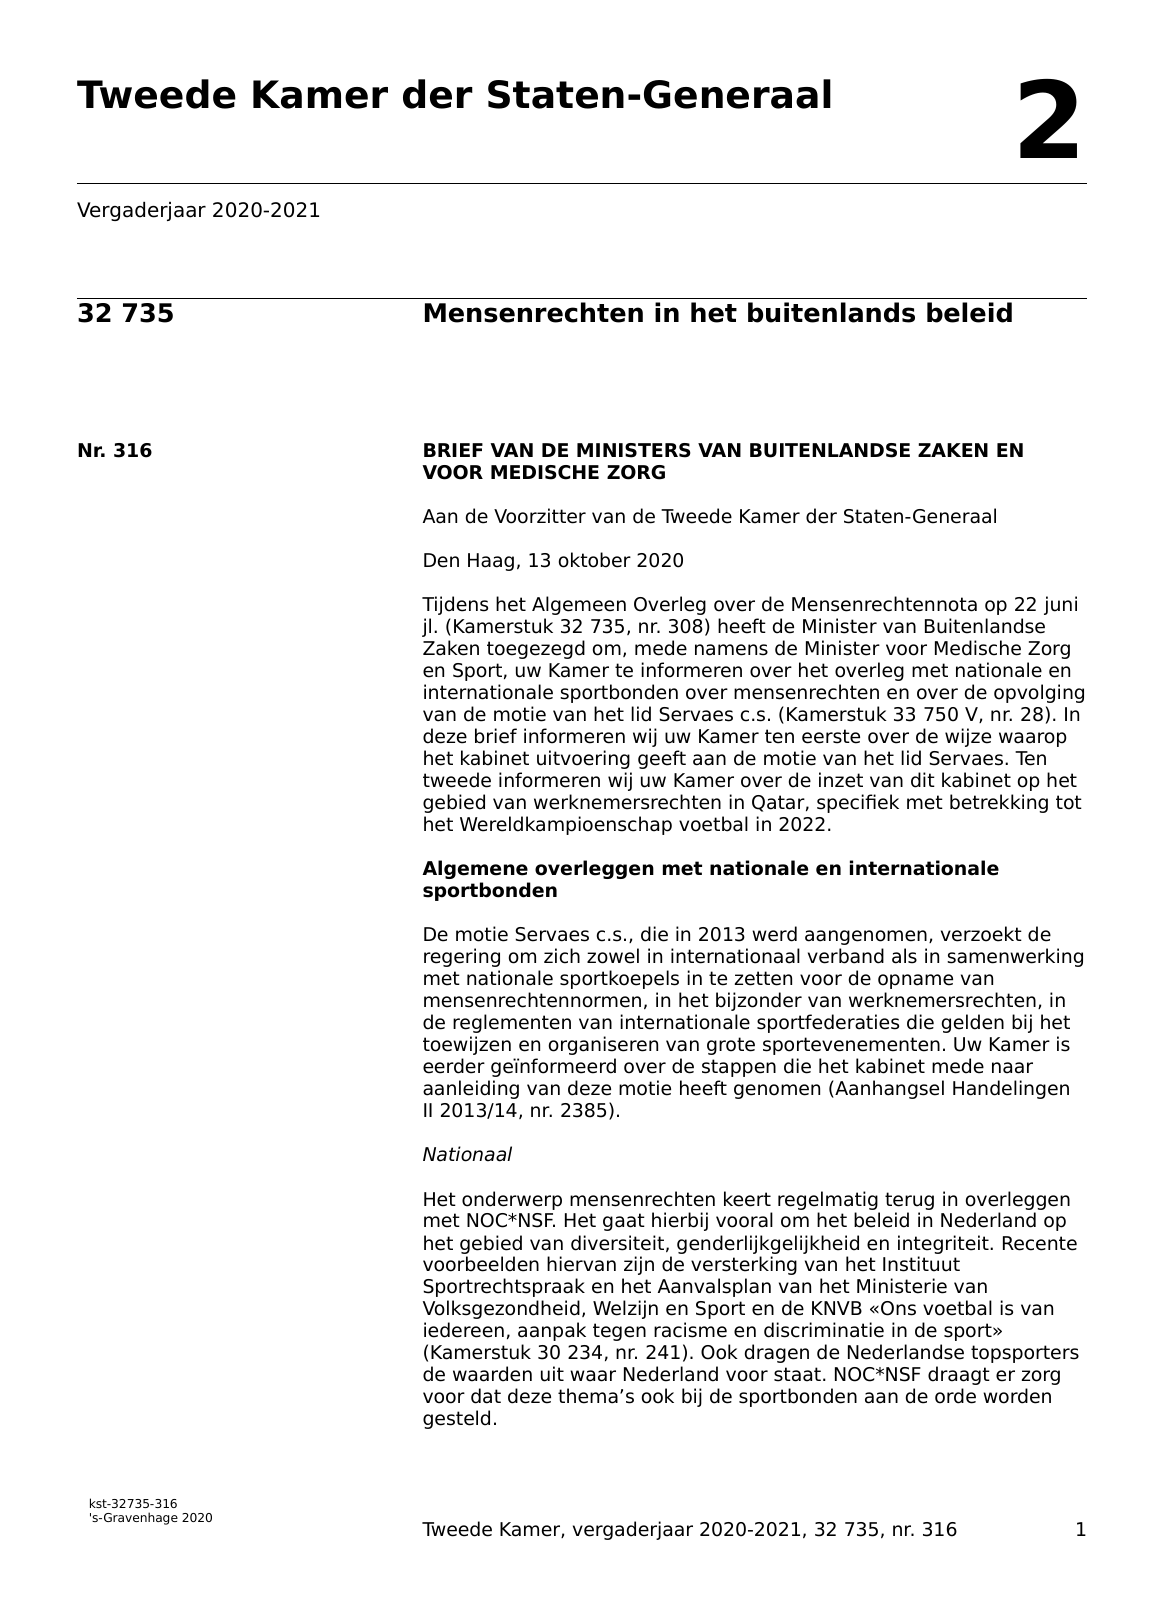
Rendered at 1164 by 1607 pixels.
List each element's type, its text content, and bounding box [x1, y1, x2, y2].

subtitle 32 735 Mensenrechten in het buitenlands beleid [77, 299, 1087, 329]
subtitle Algemene overleggen met nationale en internationale sportbonden [422, 858, 1087, 902]
text Aan de Voorzitter van de Tweede Kamer der Staten-Generaal [422, 506, 1087, 528]
subtitle Nr. 316 BRIEF VAN DE MINISTERS VAN BUITENLANDSE ZAKEN EN VOOR MEDISCHE ZORG [77, 440, 1087, 484]
subtitle Nationaal [422, 1144, 1087, 1166]
text kst-32735-316 [88, 1497, 323, 1511]
text Tijdens het Algemeen Overleg over de Mensenrechtennota op 22 juni jl. (Kamerstuk 32 735, nr. 308) heeft de Minister van Buitenlandse Zaken toegezegd om, mede namens de Minister voor Medische Zorg en Sport, uw Kamer te informeren over het overleg met nationale en internationale sportbonden over mensenrechten en over de opvolging van de motie van het lid Servaes c.s. (Kamerstuk 33 750 V, nr. 28). In deze brief informeren wij uw Kamer ten eerste over de wijze waarop het kabinet uitvoering geeft aan de motie van het lid Servaes. Ten tweede informeren wij uw Kamer over de inzet van dit kabinet op het gebied van werknemersrechten in Qatar, specifiek met betrekking tot het Wereldkampioenschap voetbal in 2022. [422, 594, 1087, 836]
text Den Haag, 13 oktober 2020 [422, 550, 1087, 572]
text Het onderwerp mensenrechten keert regelmatig terug in overleggen met NOC*NSF. Het gaat hierbij vooral om het beleid in Nederland op het gebied van diversiteit, genderlijkgelijkheid en integriteit. Recente voorbeelden hiervan zijn de versterking van het Instituut Sportrechtspraak en het Aanvalsplan van het Ministerie van Volksgezondheid, Welzijn en Sport en de KNVB «Ons voetbal is van iedereen, aanpak tegen racisme en discriminatie in de sport» (Kamerstuk 30 234, nr. 241). Ook dragen de Nederlandse topsporters de waarden uit waar Nederland voor staat. NOC*NSF draagt er zorg voor dat deze thema’s ook bij de sportbonden aan de orde worden gesteld. [422, 1188, 1087, 1430]
table_header Tweede Kamer der Staten-Generaal [77, 59, 886, 183]
table_cell Vergaderjaar 2020-2021 [77, 184, 1087, 298]
table_header 2 [886, 59, 1087, 183]
text 's-Gravenhage 2020 [88, 1511, 323, 1525]
text De motie Servaes c.s., die in 2013 werd aangenomen, verzoekt de regering om zich zowel in internationaal verband als in samenwerking met nationale sportkoepels in te zetten voor de opname van mensenrechtennormen, in het bijzonder van werknemersrechten, in de reglementen van internationale sportfederaties die gelden bij het toewijzen en organiseren van grote sportevenementen. Uw Kamer is eerder geïnformeerd over de stappen die het kabinet mede naar aanleiding van deze motie heeft genomen (Aanhangsel Handelingen II 2013/14, nr. 2385). [422, 924, 1087, 1122]
